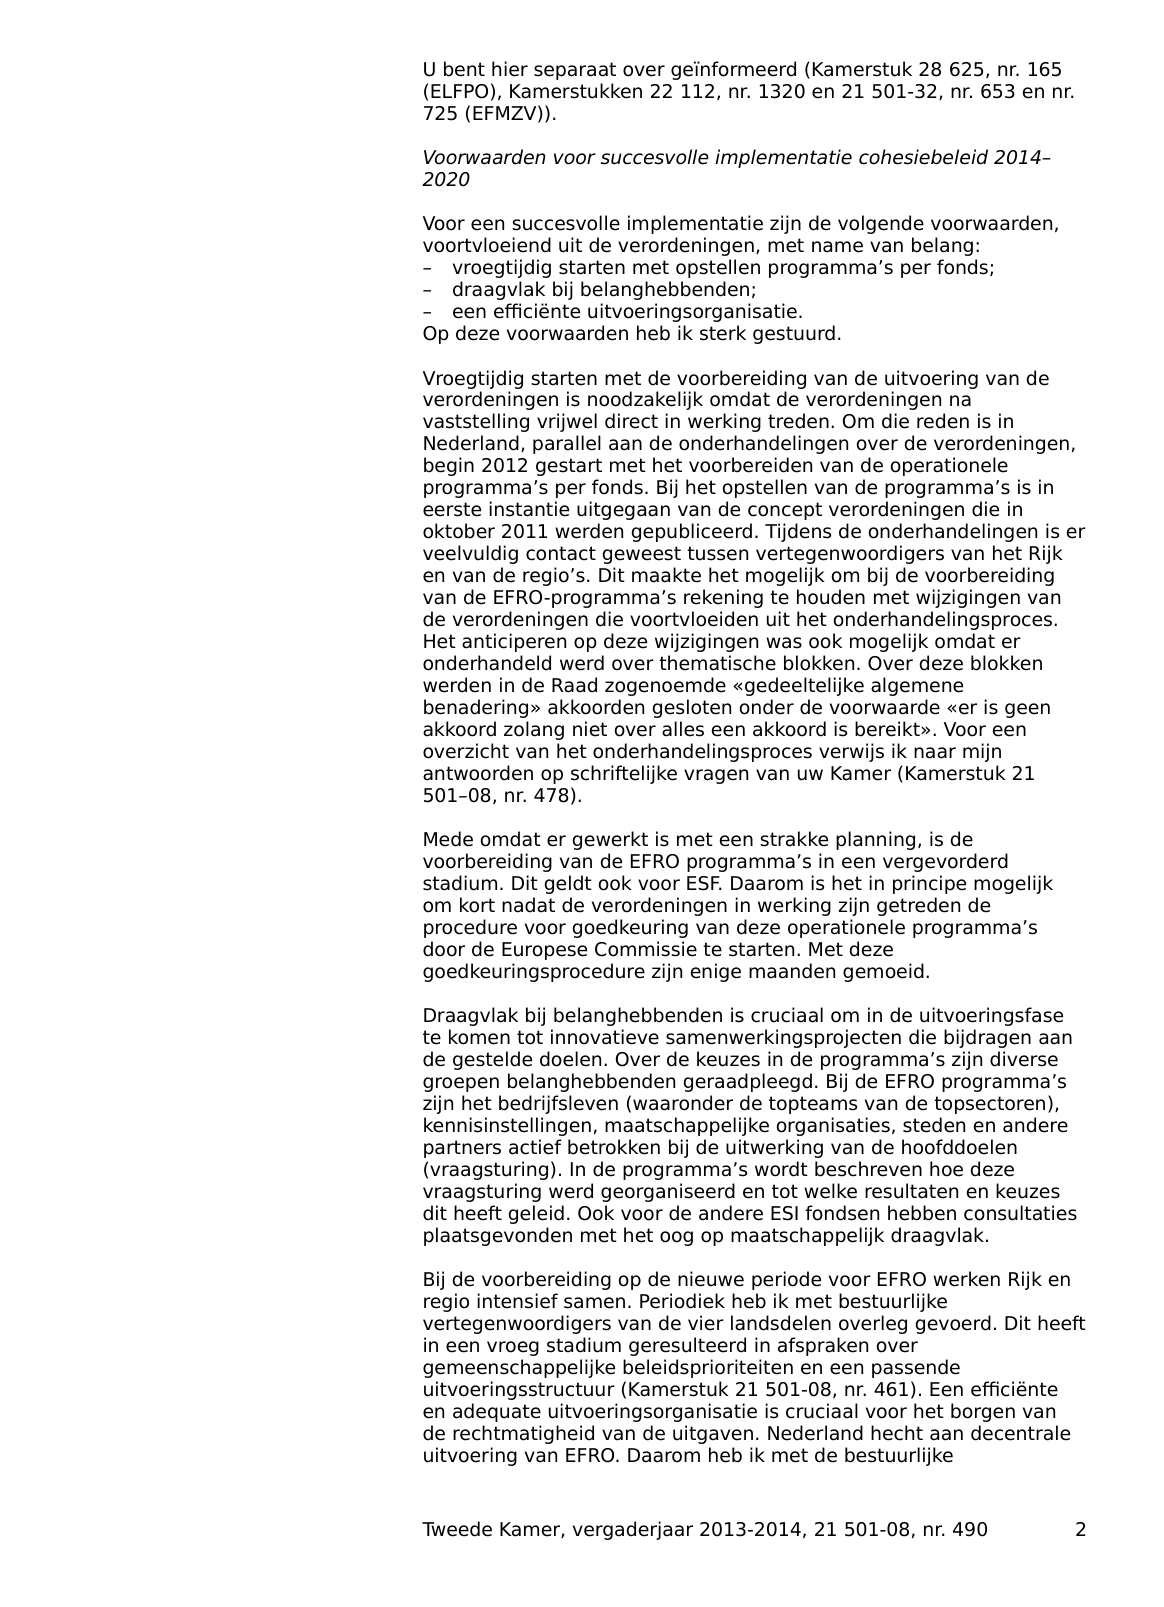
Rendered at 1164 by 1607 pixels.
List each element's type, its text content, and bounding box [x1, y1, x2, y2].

subtitle Voorwaarden voor succesvolle implementatie cohesiebeleid 2014–2020 [422, 147, 1087, 191]
text – vroegtijdig starten met opstellen programma’s per fonds; [422, 257, 1087, 279]
text U bent hier separaat over geïnformeerd (Kamerstuk 28 625, nr. 165 (ELFPO), Kamerstukken 22 112, nr. 1320 en 21 501-32, nr. 653 en nr. 725 (EFMZV)). [422, 59, 1087, 125]
text – een efficiënte uitvoeringsorganisatie. [422, 301, 1087, 323]
text Vroegtijdig starten met de voorbereiding van de uitvoering van de verordeningen is noodzakelijk omdat de verordeningen na vaststelling vrijwel direct in werking treden. Om die reden is in Nederland, parallel aan de onderhandelingen over de verordeningen, begin 2012 gestart met het voorbereiden van de operationele programma’s per fonds. Bij het opstellen van de programma’s is in eerste instantie uitgegaan van de concept verordeningen die in oktober 2011 werden gepubliceerd. Tijdens de onderhandelingen is er veelvuldig contact geweest tussen vertegenwoordigers van het Rijk en van de regio’s. Dit maakte het mogelijk om bij de voorbereiding van de EFRO-programma’s rekening te houden met wijzigingen van de verordeningen die voortvloeiden uit het onderhandelingsproces. Het anticiperen op deze wijzigingen was ook mogelijk omdat er onderhandeld werd over thematische blokken. Over deze blokken werden in de Raad zogenoemde «gedeeltelijke algemene benadering» akkoorden gesloten onder de voorwaarde «er is geen akkoord zolang niet over alles een akkoord is bereikt». Voor een overzicht van het onderhandelingsproces verwijs ik naar mijn antwoorden op schriftelijke vragen van uw Kamer (Kamerstuk 21 501–08, nr. 478). [422, 367, 1087, 807]
text Draagvlak bij belanghebbenden is cruciaal om in de uitvoeringsfase te komen tot innovatieve samenwerkingsprojecten die bijdragen aan de gestelde doelen. Over de keuzes in de programma’s zijn diverse groepen belanghebbenden geraadpleegd. Bij de EFRO programma’s zijn het bedrijfsleven (waaronder de topteams van de topsectoren), kennisinstellingen, maatschappelijke organisaties, steden en andere partners actief betrokken bij de uitwerking van de hoofddoelen (vraagsturing). In de programma’s wordt beschreven hoe deze vraagsturing werd georganiseerd en tot welke resultaten en keuzes dit heeft geleid. Ook voor de andere ESI fondsen hebben consultaties plaatsgevonden met het oog op maatschappelijk draagvlak. [422, 1005, 1087, 1247]
text Mede omdat er gewerkt is met een strakke planning, is de voorbereiding van de EFRO programma’s in een vergevorderd stadium. Dit geldt ook voor ESF. Daarom is het in principe mogelijk om kort nadat de verordeningen in werking zijn getreden de procedure voor goedkeuring van deze operationele programma’s door de Europese Commissie te starten. Met deze goedkeuringsprocedure zijn enige maanden gemoeid. [422, 829, 1087, 983]
text – draagvlak bij belanghebbenden; [422, 279, 1087, 301]
text Voor een succesvolle implementatie zijn de volgende voorwaarden, voortvloeiend uit de verordeningen, met name van belang: [422, 213, 1087, 257]
text Op deze voorwaarden heb ik sterk gestuurd. [422, 323, 1087, 345]
text Bij de voorbereiding op de nieuwe periode voor EFRO werken Rijk en regio intensief samen. Periodiek heb ik met bestuurlijke vertegenwoordigers van de vier landsdelen overleg gevoerd. Dit heeft in een vroeg stadium geresulteerd in afspraken over gemeenschappelijke beleidsprioriteiten en een passende uitvoeringsstructuur (Kamerstuk 21 501-08, nr. 461). Een efficiënte en adequate uitvoeringsorganisatie is cruciaal voor het borgen van de rechtmatigheid van de uitgaven. Nederland hecht aan decentrale uitvoering van EFRO. Daarom heb ik met de bestuurlijke [422, 1269, 1087, 1467]
